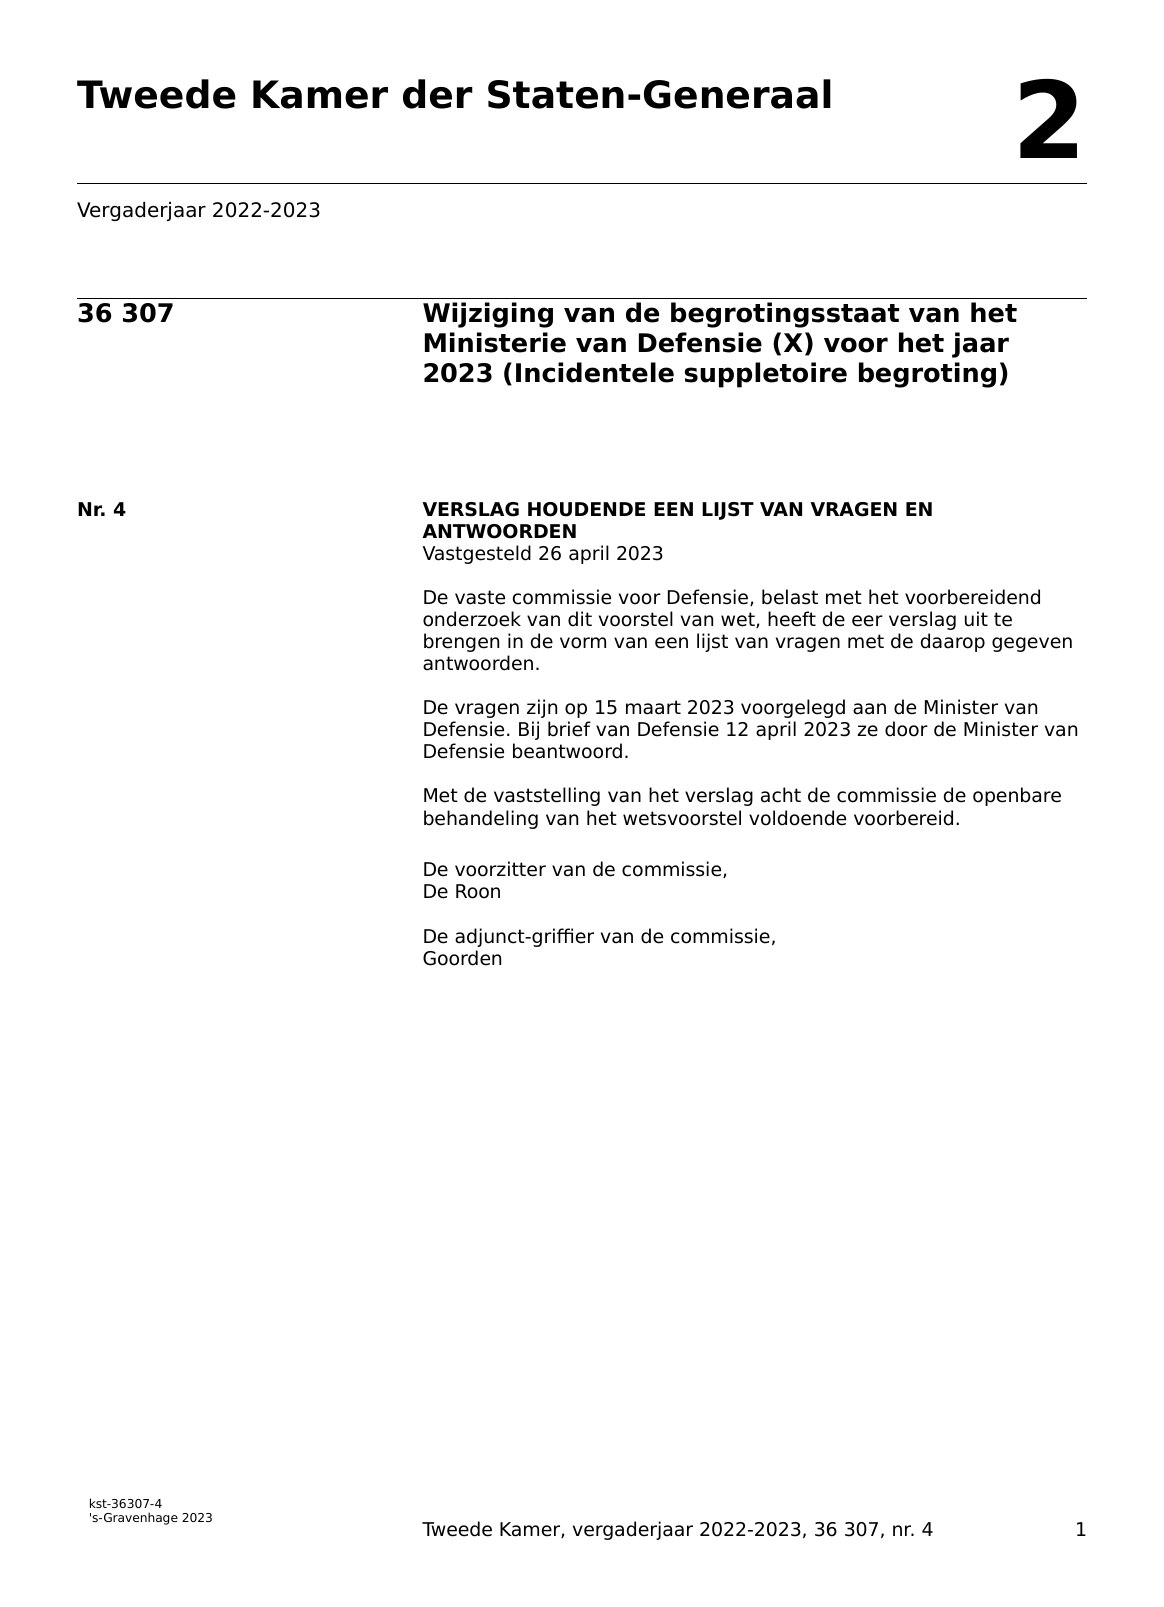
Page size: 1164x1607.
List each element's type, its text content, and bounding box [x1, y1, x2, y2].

text 's-Gravenhage 2023 [88, 1511, 323, 1525]
subtitle 36 307 Wijziging van de begrotingsstaat van het Ministerie van Defensie (X) voor het jaar 2023 (Incidentele suppletoire begroting) [77, 299, 1087, 388]
subtitle Nr. 4 VERSLAG HOUDENDE EEN LIJST VAN VRAGEN EN ANTWOORDEN [77, 499, 1087, 543]
text Vastgesteld 26 april 2023 [422, 543, 1087, 565]
text De voorzitter van de commissie, De Roon [422, 859, 1087, 903]
table_header Tweede Kamer der Staten-Generaal [77, 59, 886, 183]
text De vragen zijn op 15 maart 2023 voorgelegd aan de Minister van Defensie. Bij brief van Defensie 12 april 2023 ze door de Minister van Defensie beantwoord. [422, 697, 1087, 763]
text De adjunct-griffier van de commissie, Goorden [422, 926, 1087, 969]
text De vaste commissie voor Defensie, belast met het voorbereidend onderzoek van dit voorstel van wet, heeft de eer verslag uit te brengen in de vorm van een lijst van vragen met de daarop gegeven antwoorden. [422, 587, 1087, 675]
table_header 2 [886, 59, 1087, 183]
table_cell Vergaderjaar 2022-2023 [77, 184, 1087, 298]
text kst-36307-4 [88, 1497, 323, 1511]
text Met de vaststelling van het verslag acht de commissie de openbare behandeling van het wetsvoorstel voldoende voorbereid. [422, 785, 1087, 829]
